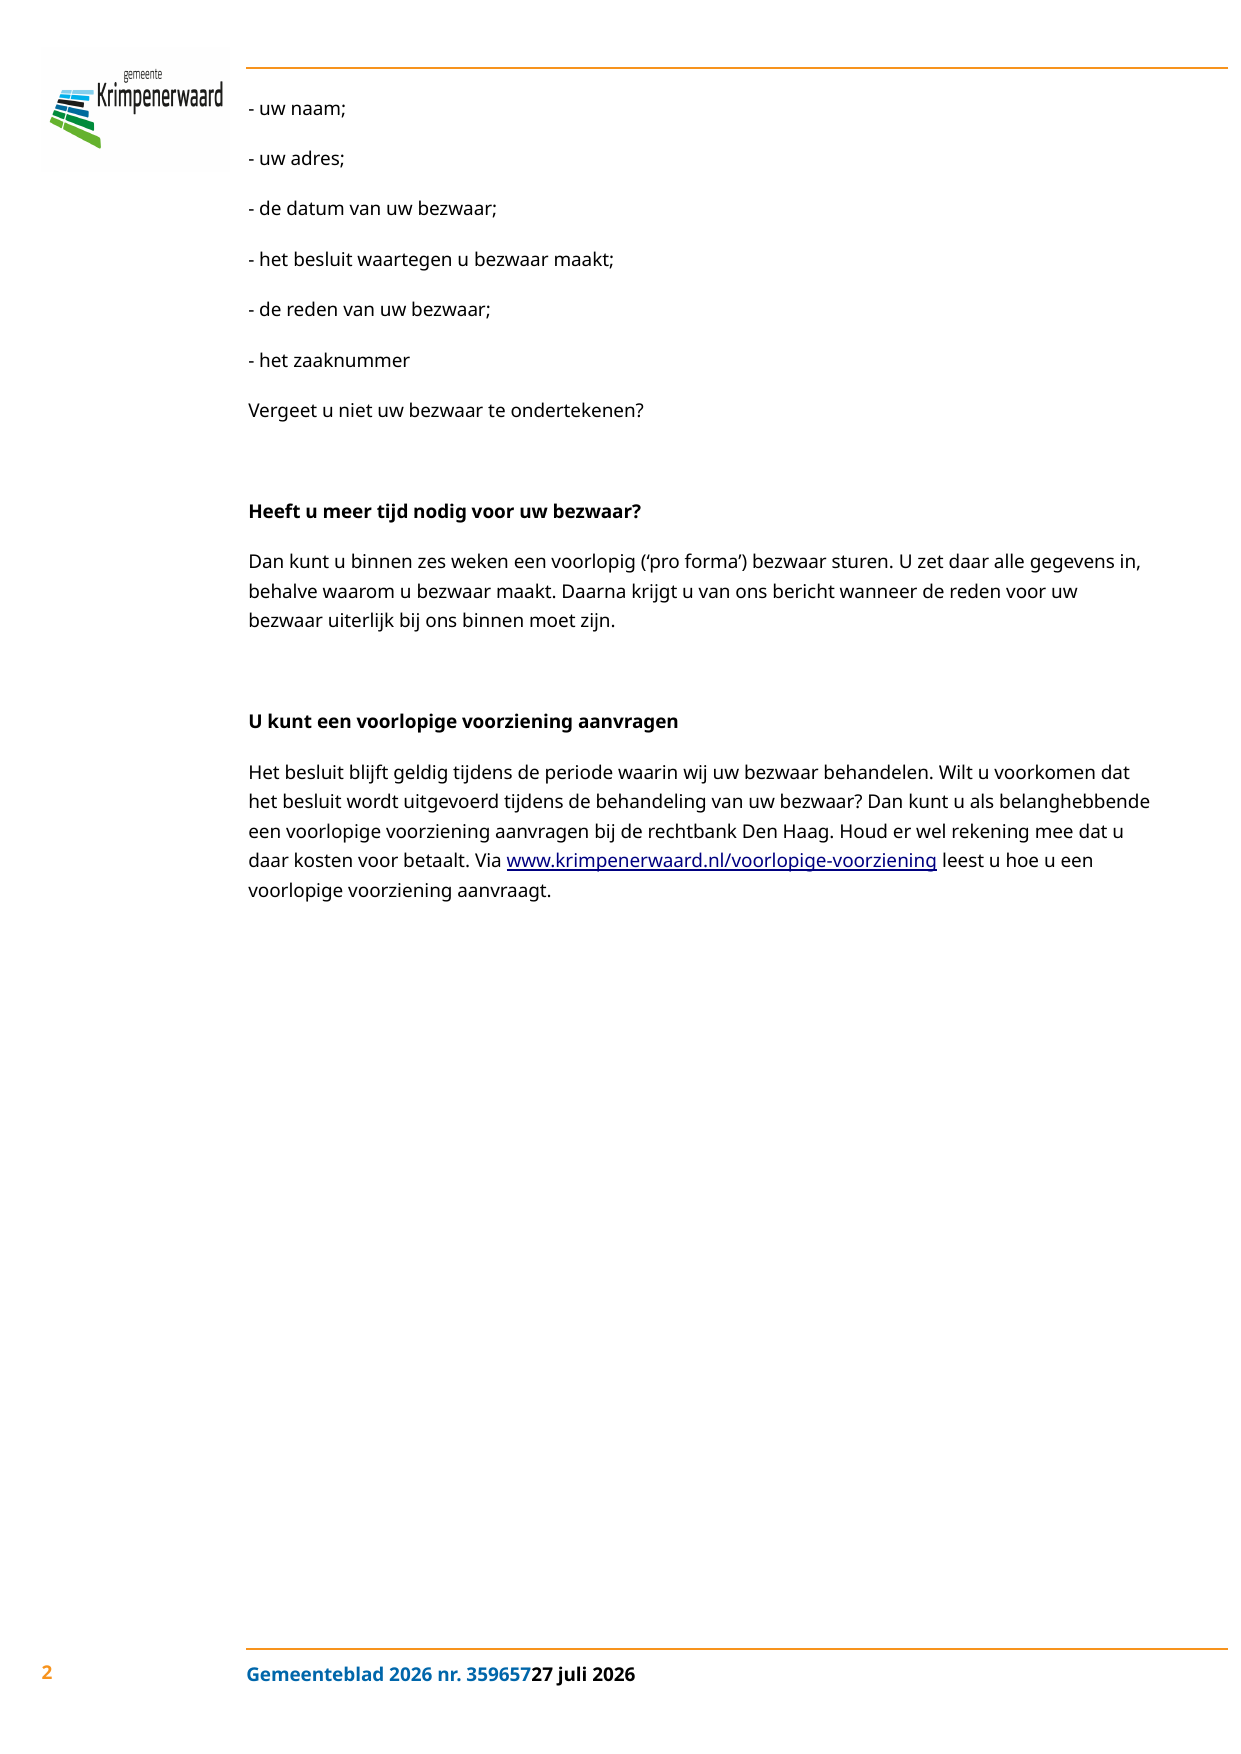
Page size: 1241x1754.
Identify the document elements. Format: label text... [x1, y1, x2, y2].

text - uw naam; [248, 95, 1152, 121]
text Het besluit blijft geldig tijdens de periode waarin wij uw bezwaar behandelen. Wilt u voorkomen dat het besluit wordt uitgevoerd tijdens de behandeling van uw bezwaar? Dan kunt u als belanghebbende een voorlopige voorziening aanvragen bij de rechtbank Den Haag. Houd er wel rekening mee dat u daar kosten voor betaalt. Via www.krimpenerwaard.nl/voorlopige-voorziening leest u hoe u een voorlopige voorziening aanvraagt. [248, 759, 1152, 903]
text Heeft u meer tijd nodig voor uw bezwaar? [248, 498, 1152, 524]
picture [41, 47, 231, 172]
text - het zaaknummer [248, 347, 1152, 373]
text - de reden van uw bezwaar; [248, 296, 1152, 322]
text - het besluit waartegen u bezwaar maakt; [248, 246, 1152, 272]
text U kunt een voorlopige voorziening aanvragen [248, 708, 1152, 734]
text Dan kunt u binnen zes weken een voorlopig (‘pro forma’) bezwaar sturen. U zet daar alle gegevens in, behalve waarom u bezwaar maakt. Daarna krijgt u van ons bericht wanneer de reden voor uw bezwaar uiterlijk bij ons binnen moet zijn. [248, 548, 1152, 633]
text Vergeet u niet uw bezwaar te ondertekenen? [248, 397, 1152, 423]
text - uw adres; [248, 145, 1152, 171]
text - de datum van uw bezwaar; [248, 196, 1152, 221]
